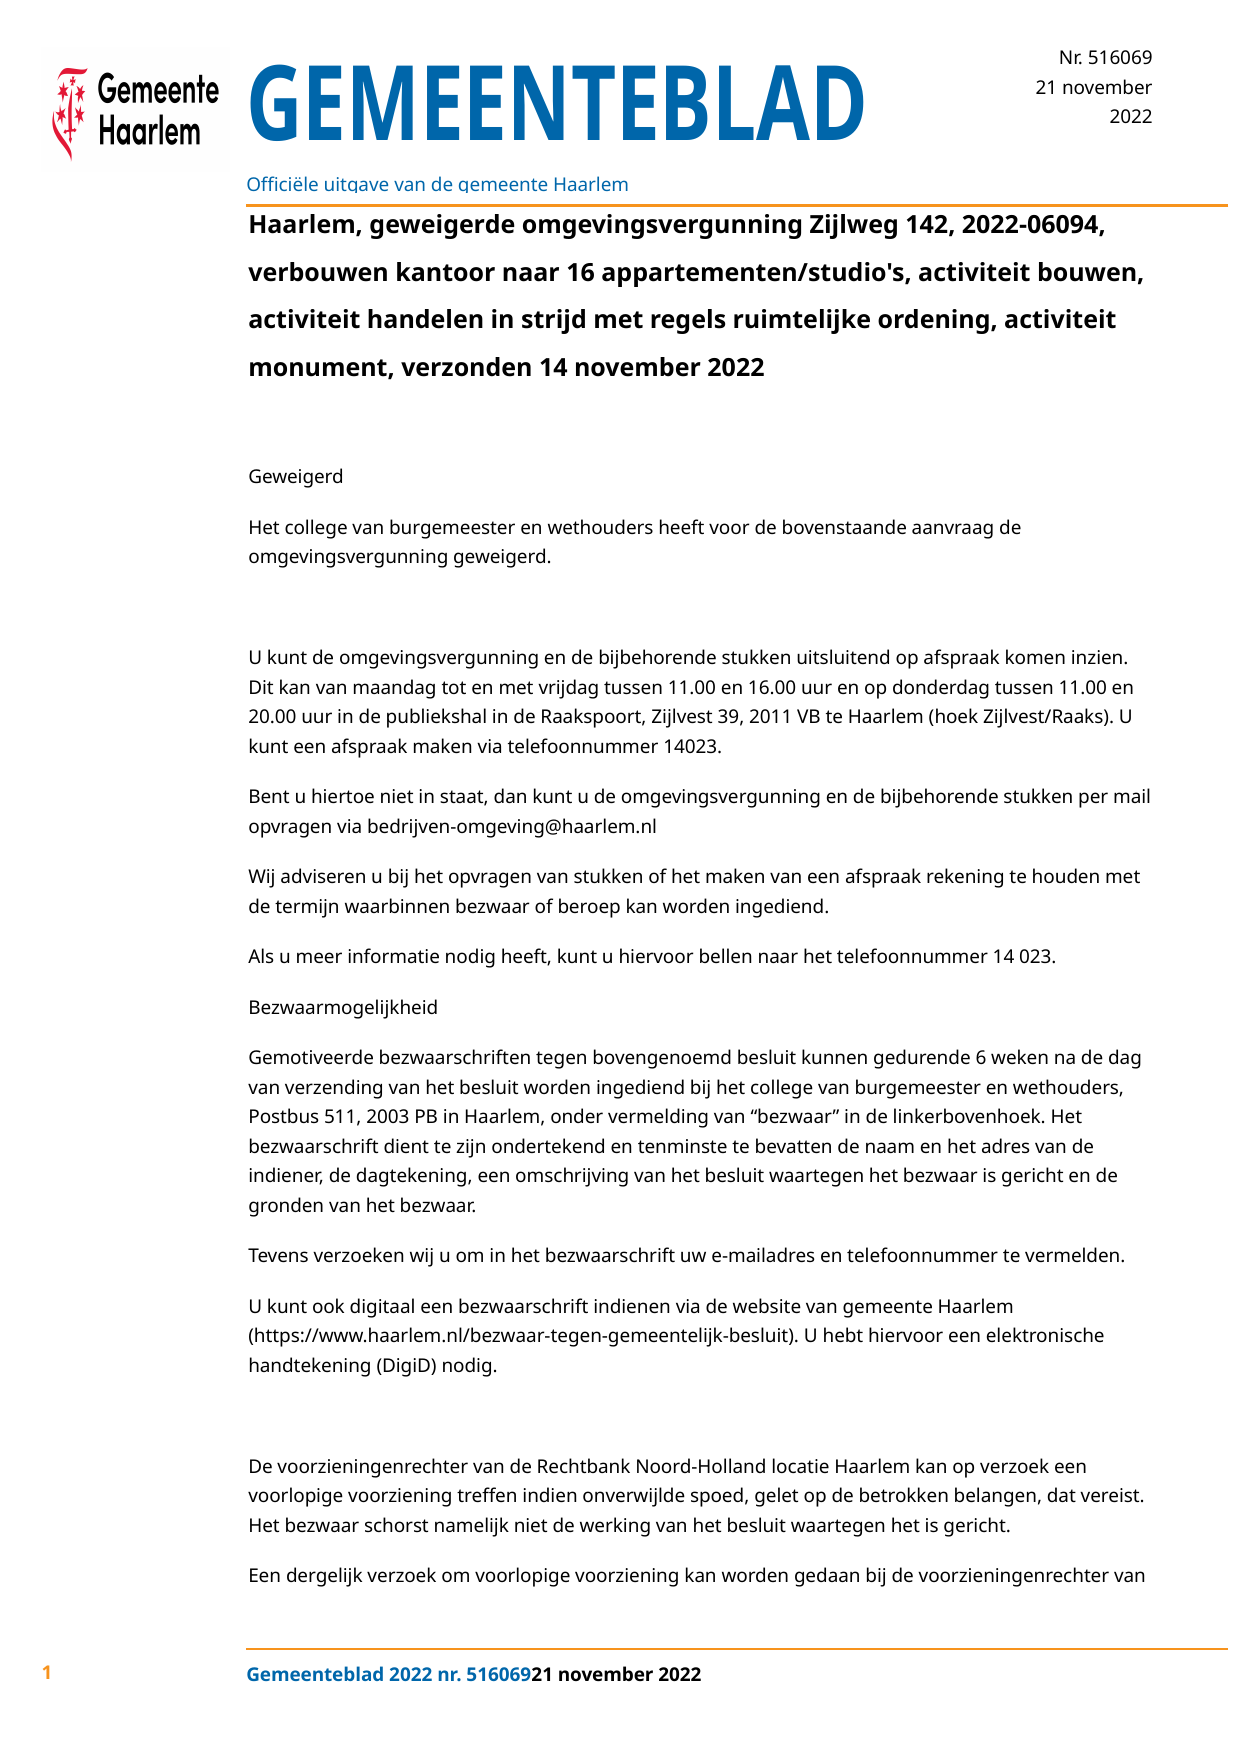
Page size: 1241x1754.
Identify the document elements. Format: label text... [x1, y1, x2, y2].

text Als u meer informatie nodig heeft, kunt u hiervoor bellen naar het telefoonnummer 14 023. [248, 943, 1152, 969]
text U kunt ook digitaal een bezwaarschrift indienen via de website van gemeente Haarlem (https://www.haarlem.nl/bezwaar-tegen-gemeentelijk-besluit). U hebt hiervoor een elektronische handtekening (DigiD) nodig. [248, 1293, 1152, 1378]
text Het college van burgemeester en wethouders heeft voor de bovenstaande aanvraag de omgevingsvergunning geweigerd. [248, 514, 1152, 569]
picture [41, 47, 231, 172]
text Haarlem, geweigerde omgevingsvergunning Zijlweg 142, 2022-06094, verbouwen kantoor naar 16 appartementen/studio's, activiteit bouwen, activiteit handelen in strijd met regels ruimtelijke ordening, activiteit monument, verzonden 14 november 2022 [248, 207, 1152, 384]
text Bezwaarmogelijkheid [248, 994, 1152, 1020]
text U kunt de omgevingsvergunning en de bijbehorende stukken uitsluitend op afspraak komen inzien. Dit kan van maandag tot en met vrijdag tussen 11.00 en 16.00 uur en op donderdag tussen 11.00 en 20.00 uur in de publiekshal in de Raakspoort, Zijlvest 39, 2011 VB te Haarlem (hoek Zijlvest/Raaks). U kunt een afspraak maken via telefoonnummer 14023. [248, 644, 1152, 759]
text Bent u hiertoe niet in staat, dan kunt u de omgevingsvergunning en de bijbehorende stukken per mail opvragen via bedrijven-omgeving@haarlem.nl [248, 783, 1152, 839]
text Gemotiveerde bezwaarschriften tegen bovengenoemd besluit kunnen gedurende 6 weken na de dag van verzending van het besluit worden ingediend bij het college van burgemeester en wethouders, Postbus 511, 2003 PB in Haarlem, onder vermelding van “bezwaar” in de linkerbovenhoek. Het bezwaarschrift dient te zijn ondertekend en tenminste te bevatten de naam en het adres van de indiener, de dagtekening, een omschrijving van het besluit waartegen het bezwaar is gericht en de gronden van het bezwaar. [248, 1044, 1152, 1218]
text De voorzieningenrechter van de Rechtbank Noord-Holland locatie Haarlem kan op verzoek een voorlopige voorziening treffen indien onverwijlde spoed, gelet op de betrokken belangen, dat vereist. Het bezwaar schorst namelijk niet de werking van het besluit waartegen het is gericht. [248, 1453, 1152, 1538]
text Geweigerd [248, 463, 1152, 489]
text Een dergelijk verzoek om voorlopige voorziening kan worden gedaan bij de voorzieningenrechter van [248, 1563, 1152, 1588]
text Tevens verzoeken wij u om in het bezwaarschrift uw e-mailadres en telefoonnummer te vermelden. [248, 1243, 1152, 1268]
text Wij adviseren u bij het opvragen van stukken of het maken van een afspraak rekening te houden met de termijn waarbinnen bezwaar of beroep kan worden ingediend. [248, 863, 1152, 919]
